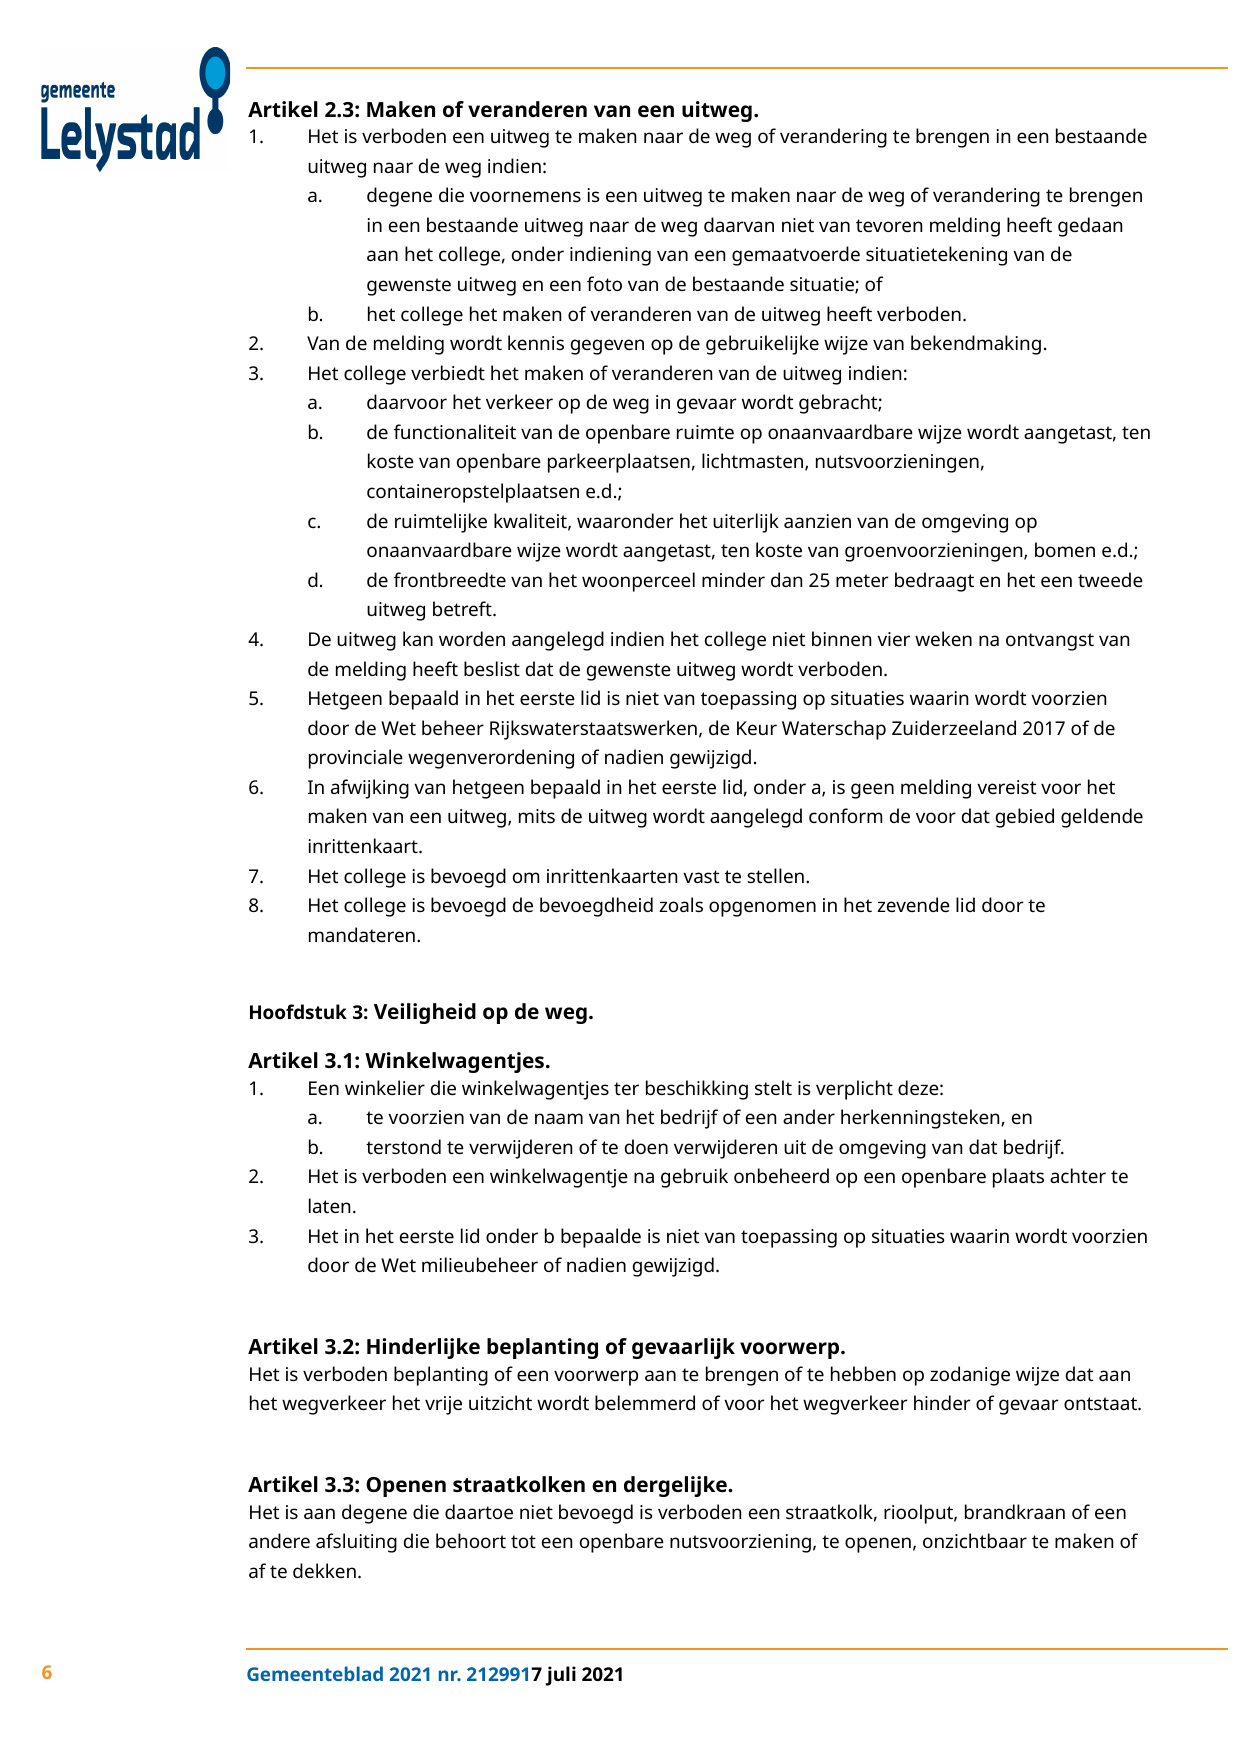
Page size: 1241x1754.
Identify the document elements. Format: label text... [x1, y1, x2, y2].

list de frontbreedte van het woonperceel minder dan 25 meter bedraagt en het een tweede uitweg betreft. [307, 567, 1152, 622]
list te voorzien van de naam van het bedrijf of een ander herkenningsteken, en [307, 1104, 1152, 1130]
list Een winkelier die winkelwagentjes ter beschikking stelt is verplicht deze: [248, 1075, 1152, 1101]
text Hoofdstuk 3: Veiligheid op de weg. [248, 997, 1152, 1026]
text Het is aan degene die daartoe niet bevoegd is verboden een straatkolk, rioolput, brandkraan of een andere afsluiting die behoort tot een openbare nutsvoorziening, te openen, onzichtbaar te maken of af te dekken. [248, 1499, 1152, 1584]
list Het college verbiedt het maken of veranderen van de uitweg indien: [248, 360, 1152, 386]
list de functionaliteit van de openbare ruimte op onaanvaardbare wijze wordt aangetast, ten koste van openbare parkeerplaatsen, lichtmasten, nutsvoorzieningen, containeropstelplaatsen e.d.; [307, 419, 1152, 504]
list Het is verboden een uitweg te maken naar de weg of verandering te brengen in een bestaande uitweg naar de weg indien: [248, 123, 1152, 178]
list daarvoor het verkeer op de weg in gevaar wordt gebracht; [307, 389, 1152, 415]
list Hetgeen bepaald in het eerste lid is niet van toepassing op situaties waarin wordt voorzien door de Wet beheer Rijkswaterstaatswerken, de Keur Waterschap Zuiderzeeland 2017 of de provinciale wegenverordening of nadien gewijzigd. [248, 685, 1152, 770]
list de ruimtelijke kwaliteit, waaronder het uiterlijk aanzien van de omgeving op onaanvaardbare wijze wordt aangetast, ten koste van groenvoorzieningen, bomen e.d.; [307, 508, 1152, 563]
list terstond te verwijderen of te doen verwijderen uit de omgeving van dat bedrijf. [307, 1134, 1152, 1160]
text Artikel 3.3: Openen straatkolken en dergelijke. [248, 1470, 1152, 1499]
list Het is verboden een winkelwagentje na gebruik onbeheerd op een openbare plaats achter te laten. [248, 1164, 1152, 1219]
list De uitweg kan worden aangelegd indien het college niet binnen vier weken na ontvangst van de melding heeft beslist dat de gewenste uitweg wordt verboden. [248, 626, 1152, 681]
text Artikel 2.3: Maken of veranderen van een uitweg. [248, 95, 1152, 123]
list Het college is bevoegd om inrittenkaarten vast te stellen. [248, 863, 1152, 888]
text Artikel 3.2: Hinderlijke beplanting of gevaarlijk voorwerp. [248, 1332, 1152, 1361]
list Van de melding wordt kennis gegeven op de gebruikelijke wijze van bekendmaking. [248, 330, 1152, 356]
list Het in het eerste lid onder b bepaalde is niet van toepassing op situaties waarin wordt voorzien door de Wet milieubeheer of nadien gewijzigd. [248, 1223, 1152, 1278]
list het college het maken of veranderen van de uitweg heeft verboden. [307, 301, 1152, 326]
list Het college is bevoegd de bevoegdheid zoals opgenomen in het zevende lid door te mandateren. [248, 892, 1152, 948]
picture [41, 47, 231, 172]
list degene die voornemens is een uitweg te maken naar de weg of verandering te brengen in een bestaande uitweg naar de weg daarvan niet van tevoren melding heeft gedaan aan het college, onder indiening van een gemaatvoerde situatietekening van de gewenste uitweg en een foto van de bestaande situatie; of [307, 182, 1152, 297]
text Artikel 3.1: Winkelwagentjes. [248, 1046, 1152, 1075]
list In afwijking van hetgeen bepaald in het eerste lid, onder a, is geen melding vereist voor het maken van een uitweg, mits de uitweg wordt aangelegd conform de voor dat gebied geldende inrittenkaart. [248, 774, 1152, 859]
text Het is verboden beplanting of een voorwerp aan te brengen of te hebben op zodanige wijze dat aan het wegverkeer het vrije uitzicht wordt belemmerd of voor het wegverkeer hinder of gevaar ontstaat. [248, 1361, 1152, 1416]
